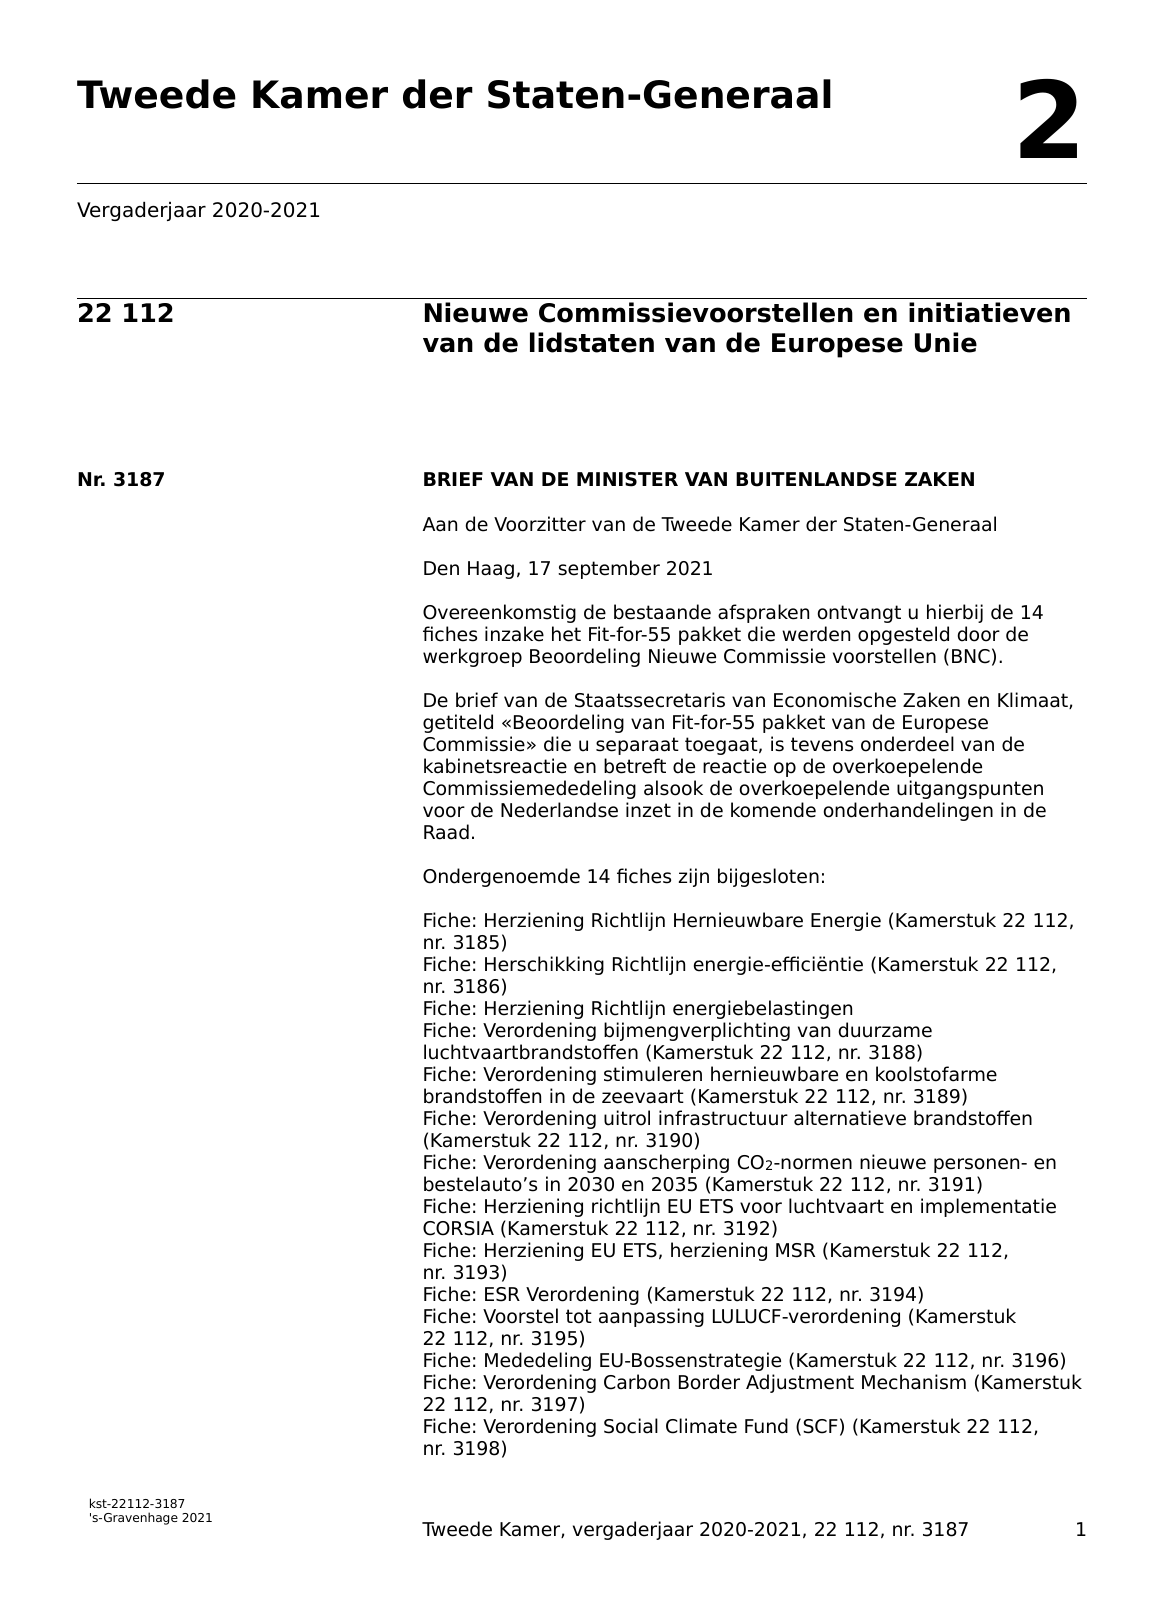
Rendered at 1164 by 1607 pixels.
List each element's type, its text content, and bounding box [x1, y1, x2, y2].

text kst-22112-3187 [88, 1497, 323, 1511]
table_header Tweede Kamer der Staten-Generaal [77, 59, 886, 183]
table_cell Vergaderjaar 2020-2021 [77, 184, 1087, 298]
text Fiche: Verordening Carbon Border Adjustment Mechanism (Kamerstuk 22 112, nr. 3197) [422, 1372, 1087, 1416]
text Fiche: Voorstel tot aanpassing LULUCF-verordening (Kamerstuk 22 112, nr. 3195) [422, 1306, 1087, 1350]
text Fiche: Herschikking Richtlijn energie-efficiëntie (Kamerstuk 22 112, nr. 3186) [422, 954, 1087, 998]
text Fiche: Herziening Richtlijn Hernieuwbare Energie (Kamerstuk 22 112, nr. 3185) [422, 910, 1087, 954]
text Fiche: Herziening EU ETS, herziening MSR (Kamerstuk 22 112, nr. 3193) [422, 1240, 1087, 1284]
text Fiche: Herziening richtlijn EU ETS voor luchtvaart en implementatie CORSIA (Kamerstuk 22 112, nr. 3192) [422, 1196, 1087, 1240]
text 's-Gravenhage 2021 [88, 1511, 323, 1525]
text Den Haag, 17 september 2021 [422, 558, 1087, 580]
text Fiche: Verordening Social Climate Fund (SCF) (Kamerstuk 22 112, nr. 3198) [422, 1416, 1087, 1460]
subtitle Nr. 3187 BRIEF VAN DE MINISTER VAN BUITENLANDSE ZAKEN [77, 469, 1087, 491]
text Fiche: ESR Verordening (Kamerstuk 22 112, nr. 3194) [422, 1284, 1087, 1306]
text Fiche: Verordening aanscherping CO2-normen nieuwe personen- en bestelauto’s in 2030 en 2035 (Kamerstuk 22 112, nr. 3191) [422, 1152, 1087, 1196]
table_header 2 [886, 59, 1087, 183]
subtitle 22 112 Nieuwe Commissievoorstellen en initiatieven van de lidstaten van de Europese Unie [77, 299, 1087, 358]
text Fiche: Verordening uitrol infrastructuur alternatieve brandstoffen (Kamerstuk 22 112, nr. 3190) [422, 1108, 1087, 1152]
text Ondergenoemde 14 fiches zijn bijgesloten: [422, 866, 1087, 888]
text De brief van de Staatssecretaris van Economische Zaken en Klimaat, getiteld «Beoordeling van Fit-for-55 pakket van de Europese Commissie» die u separaat toegaat, is tevens onderdeel van de kabinetsreactie en betreft de reactie op de overkoepelende Commissiemededeling alsook de overkoepelende uitgangspunten voor de Nederlandse inzet in de komende onderhandelingen in de Raad. [422, 690, 1087, 844]
text Fiche: Verordening bijmengverplichting van duurzame luchtvaartbrandstoffen (Kamerstuk 22 112, nr. 3188) [422, 1020, 1087, 1064]
text Fiche: Verordening stimuleren hernieuwbare en koolstofarme brandstoffen in de zeevaart (Kamerstuk 22 112, nr. 3189) [422, 1064, 1087, 1108]
text Overeenkomstig de bestaande afspraken ontvangt u hierbij de 14 fiches inzake het Fit-for-55 pakket die werden opgesteld door de werkgroep Beoordeling Nieuwe Commissie voorstellen (BNC). [422, 602, 1087, 668]
text Aan de Voorzitter van de Tweede Kamer der Staten-Generaal [422, 513, 1087, 536]
text Fiche: Herziening Richtlijn energiebelastingen [422, 998, 1087, 1020]
text Fiche: Mededeling EU-Bossenstrategie (Kamerstuk 22 112, nr. 3196) [422, 1350, 1087, 1372]
